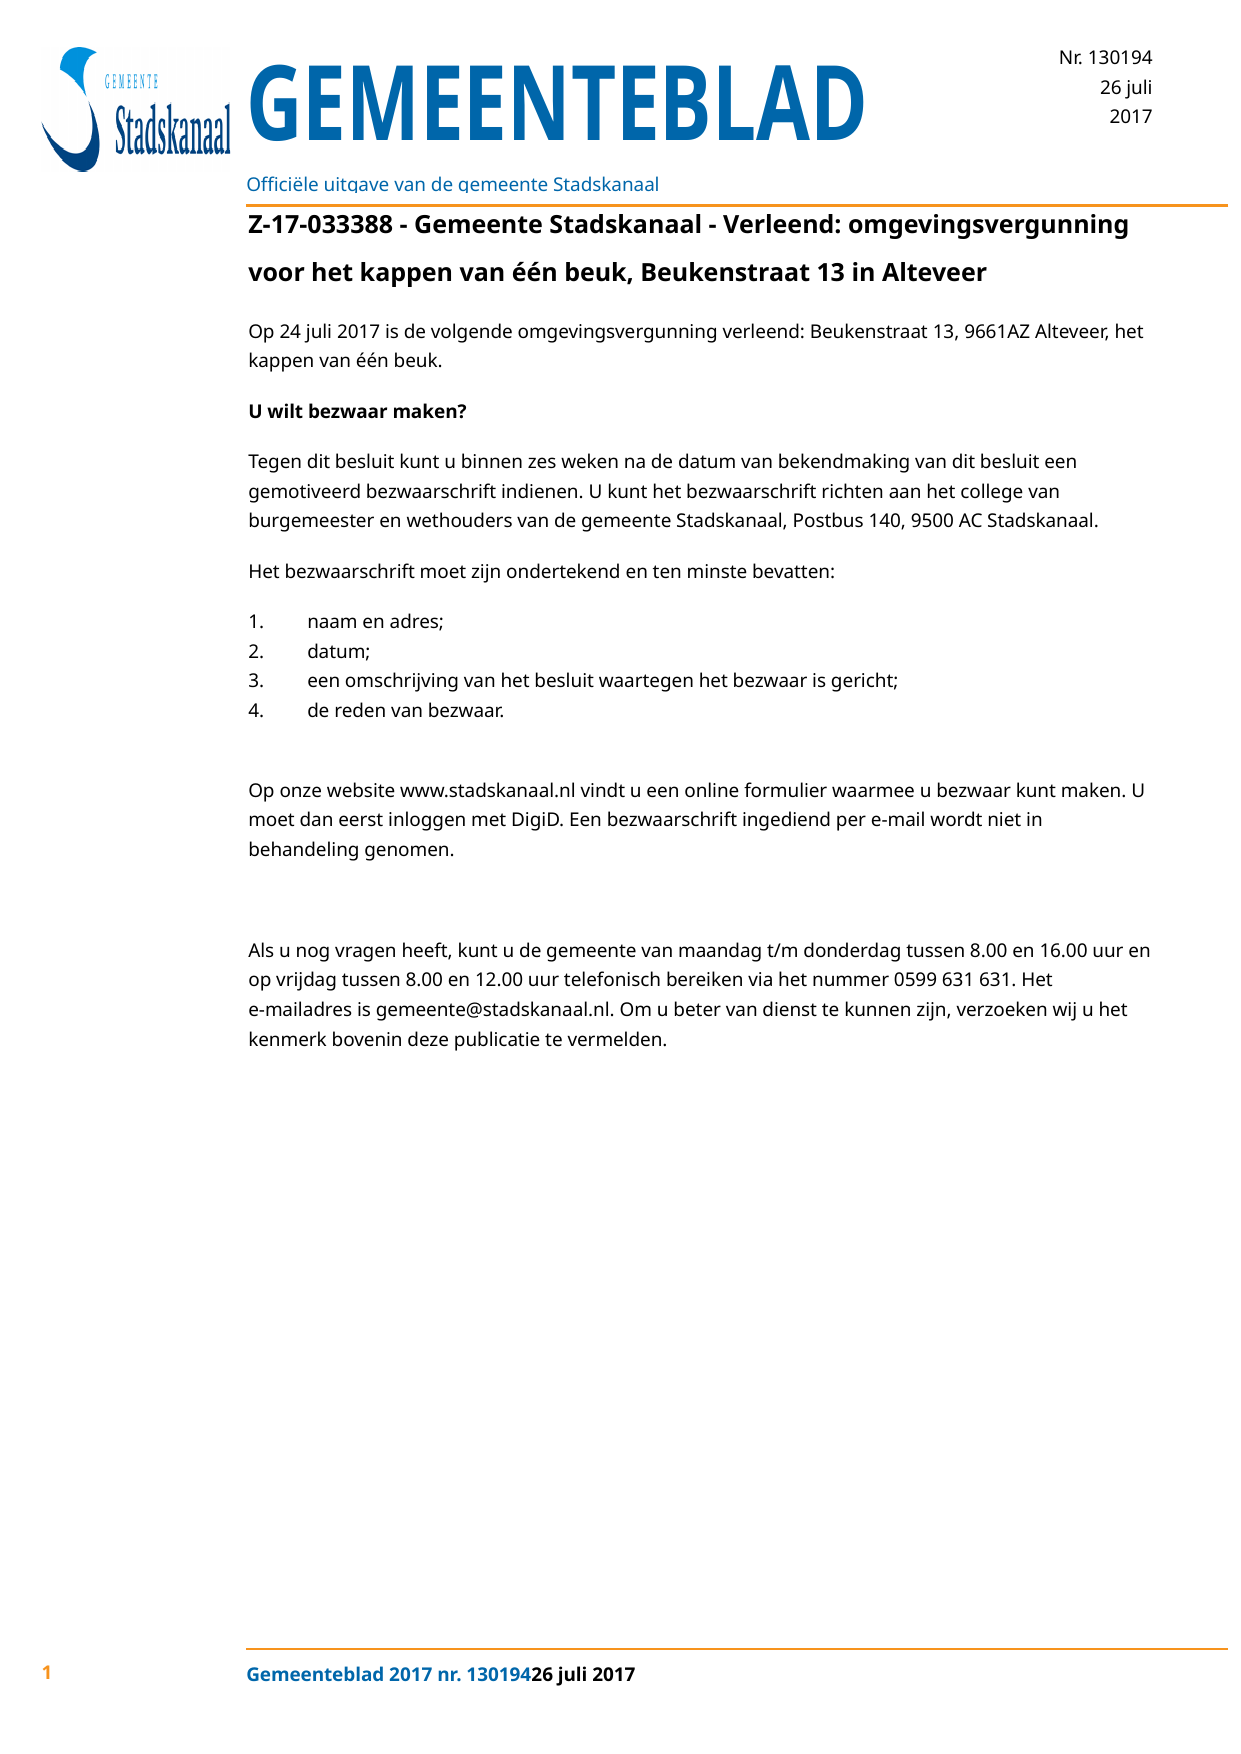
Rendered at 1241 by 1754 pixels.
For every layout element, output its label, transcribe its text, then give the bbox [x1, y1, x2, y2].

list datum; [248, 638, 1152, 664]
list de reden van bezwaar. [248, 697, 1152, 723]
text U wilt bezwaar maken? [248, 398, 1152, 424]
picture [41, 47, 231, 172]
list een omschrijving van het besluit waartegen het bezwaar is gericht; [248, 667, 1152, 693]
text Z-17-033388 - Gemeente Stadskanaal - Verleend: omgevingsvergunning voor het kappen van één beuk, Beukenstraat 13 in Alteveer [248, 207, 1152, 288]
text Op 24 juli 2017 is de volgende omgevingsvergunning verleend: Beukenstraat 13, 9661AZ Alteveer, het kappen van één beuk. [248, 318, 1152, 373]
text Het bezwaarschrift moet zijn ondertekend en ten minste bevatten: [248, 558, 1152, 584]
text Tegen dit besluit kunt u binnen zes weken na de datum van bekendmaking van dit besluit een gemotiveerd bezwaarschrift indienen. U kunt het bezwaarschrift richten aan het college van burgemeester en wethouders van de gemeente Stadskanaal, Postbus 140, 9500 AC Stadskanaal. [248, 448, 1152, 533]
text Op onze website www.stadskanaal.nl vindt u een online formulier waarmee u bezwaar kunt maken. U moet dan eerst inloggen met DigiD. Een bezwaarschrift ingediend per e-mail wordt niet in behandeling genomen. [248, 777, 1152, 862]
text Als u nog vragen heeft, kunt u de gemeente van maandag t/m donderdag tussen 8.00 en 16.00 uur en op vrijdag tussen 8.00 en 12.00 uur telefonisch bereiken via het nummer 0599 631 631. Het e‑mailadres is gemeente@stadskanaal.nl. Om u beter van dienst te kunnen zijn, verzoeken wij u het kenmerk bovenin deze publicatie te vermelden. [248, 937, 1152, 1052]
list naam en adres; [248, 608, 1152, 634]
